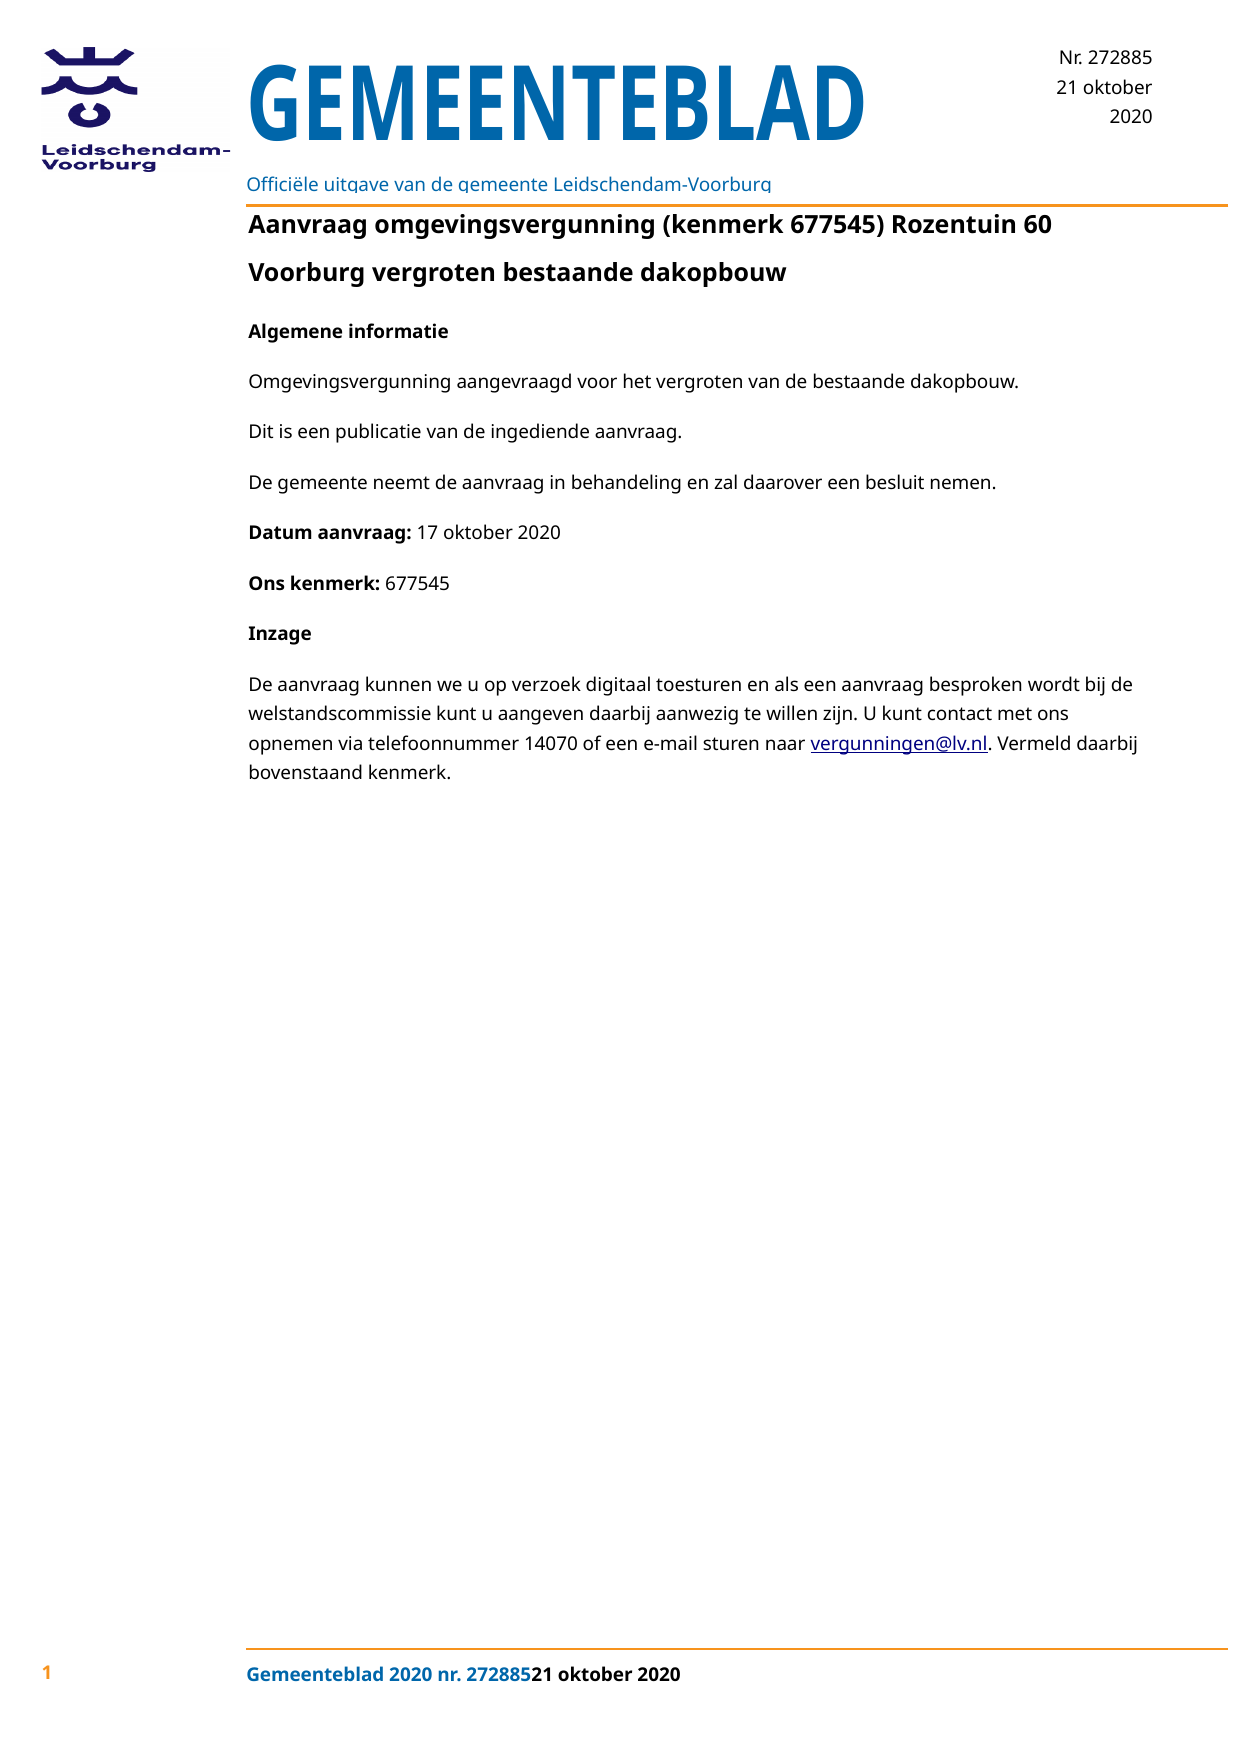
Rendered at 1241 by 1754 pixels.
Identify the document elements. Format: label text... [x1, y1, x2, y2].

text De aanvraag kunnen we u op verzoek digitaal toesturen en als een aanvraag besproken wordt bij de welstandscommissie kunt u aangeven daarbij aanwezig te willen zijn. U kunt contact met ons opnemen via telefoonnummer 14070 of een e-mail sturen naar vergunningen@lv.nl. Vermeld daarbij bovenstaand kenmerk. [248, 671, 1152, 785]
text Inzage [248, 620, 1152, 646]
picture [41, 47, 231, 172]
text Omgevingsvergunning aangevraagd voor het vergroten van de bestaande dakopbouw. [248, 368, 1152, 394]
text Ons kenmerk: 677545 [248, 570, 1152, 596]
text Algemene informatie [248, 318, 1152, 344]
text Aanvraag omgevingsvergunning (kenmerk 677545) Rozentuin 60 Voorburg vergroten bestaande dakopbouw [248, 207, 1152, 288]
text Dit is een publicatie van de ingediende aanvraag. [248, 419, 1152, 444]
text Datum aanvraag: 17 oktober 2020 [248, 519, 1152, 545]
text De gemeente neemt de aanvraag in behandeling en zal daarover een besluit nemen. [248, 469, 1152, 495]
